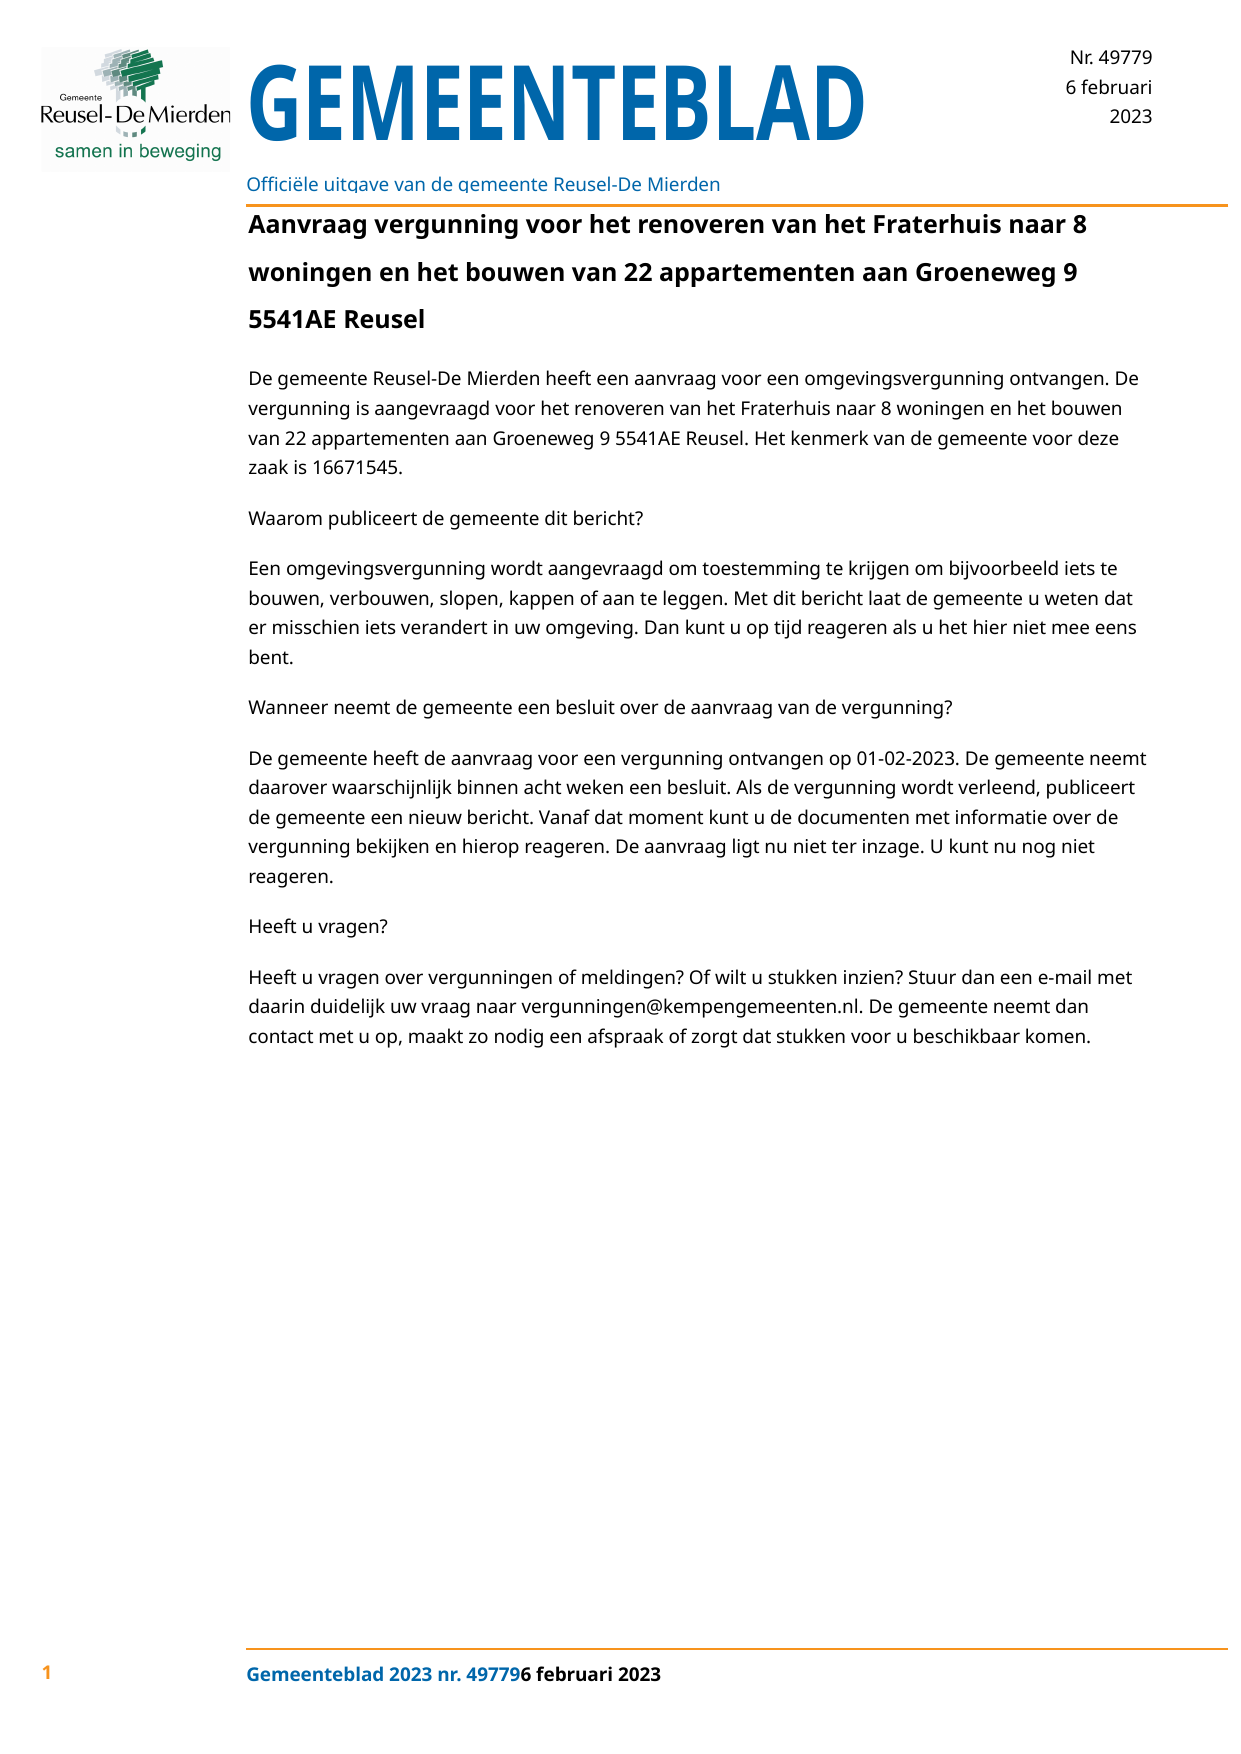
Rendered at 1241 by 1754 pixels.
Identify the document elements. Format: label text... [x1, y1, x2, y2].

text Een omgevingsvergunning wordt aangevraagd om toestemming te krijgen om bijvoorbeeld iets te bouwen, verbouwen, slopen, kappen of aan te leggen. Met dit bericht laat de gemeente u weten dat er misschien iets verandert in uw omgeving. Dan kunt u op tijd reageren als u het hier niet mee eens bent. [248, 555, 1152, 669]
text De gemeente Reusel-De Mierden heeft een aanvraag voor een omgevingsvergunning ontvangen. De vergunning is aangevraagd voor het renoveren van het Fraterhuis naar 8 woningen en het bouwen van 22 appartementen aan Groeneweg 9 5541AE Reusel. Het kenmerk van de gemeente voor deze zaak is 16671545. [248, 366, 1152, 480]
text Heeft u vragen? [248, 913, 1152, 939]
text De gemeente heeft de aanvraag voor een vergunning ontvangen op 01-02-2023. De gemeente neemt daarover waarschijnlijk binnen acht weken een besluit. Als de vergunning wordt verleend, publiceert de gemeente een nieuw bericht. Vanaf dat moment kunt u de documenten met informatie over de vergunning bekijken en hierop reageren. De aanvraag ligt nu niet ter inzage. U kunt nu nog niet reageren. [248, 745, 1152, 889]
picture [41, 47, 231, 172]
text Heeft u vragen over vergunningen of meldingen? Of wilt u stukken inzien? Stuur dan een e-mail met daarin duidelijk uw vraag naar vergunningen@kempengemeenten.nl. De gemeente neemt dan contact met u op, maakt zo nodig een afspraak of zorgt dat stukken voor u beschikbaar komen. [248, 964, 1152, 1049]
text Waarom publiceert de gemeente dit bericht? [248, 505, 1152, 530]
text Aanvraag vergunning voor het renoveren van het Fraterhuis naar 8 woningen en het bouwen van 22 appartementen aan Groeneweg 9 5541AE Reusel [248, 207, 1152, 336]
text Wanneer neemt de gemeente een besluit over de aanvraag van de vergunning? [248, 694, 1152, 720]
